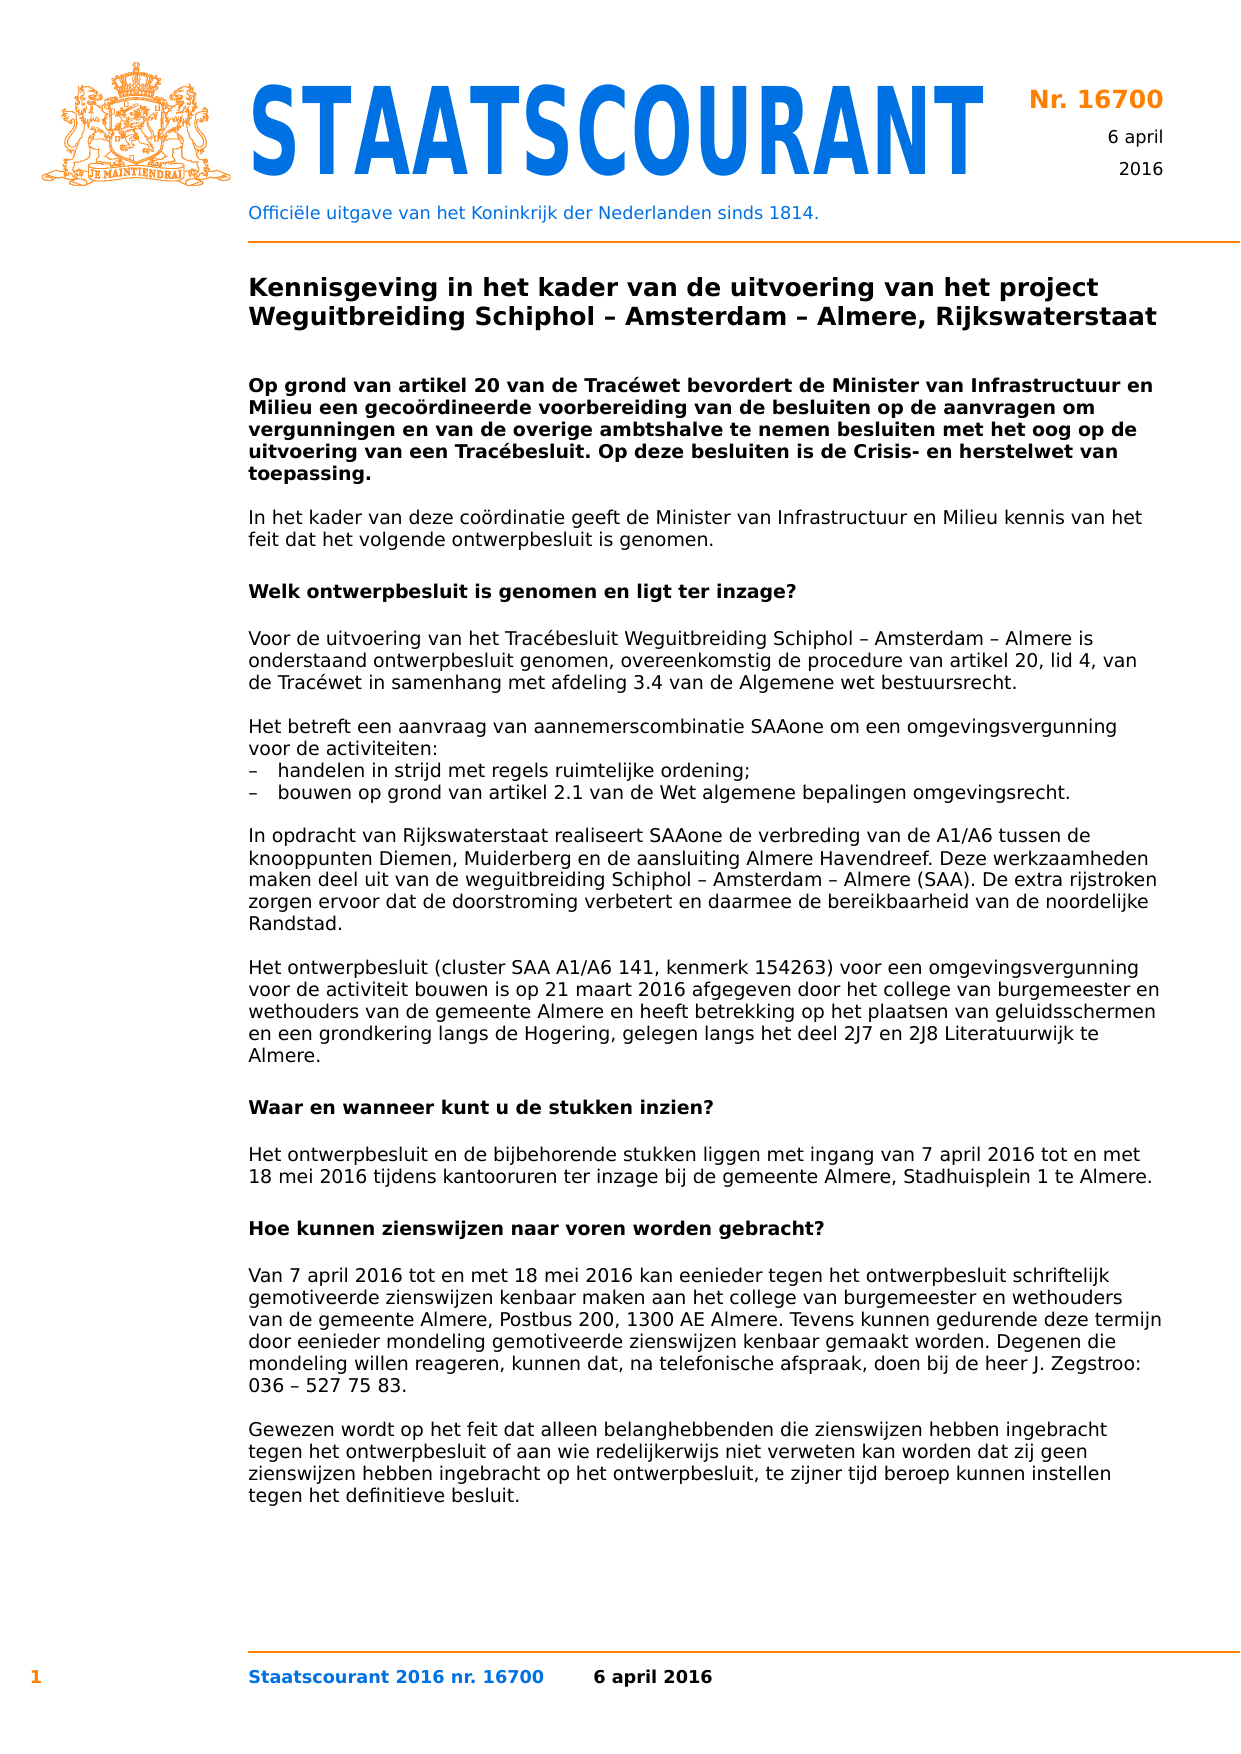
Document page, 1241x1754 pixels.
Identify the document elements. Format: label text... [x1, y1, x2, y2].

table_header STAATSCOURANT [248, 62, 998, 203]
table_cell Officiële uitgave van het Koninkrijk der Nederlanden sinds 1814. [248, 203, 1240, 241]
text In opdracht van Rijkswaterstaat realiseert SAAone de verbreding van de A1/A6 tussen de knooppunten Diemen, Muiderberg en de aansluiting Almere Havendreef. Deze werkzaamheden maken deel uit van de weguitbreiding Schiphol – Amsterdam – Almere (SAA). De extra rijstroken zorgen ervoor dat de doorstroming verbetert en daarmee de bereikbaarheid van de noordelijke Randstad. [248, 825, 1163, 935]
subtitle Hoe kunnen zienswijzen naar voren worden gebracht? [248, 1218, 1163, 1240]
subtitle Kennisgeving in het kader van de uitvoering van het project Weguitbreiding Schiphol – Amsterdam – Almere, Rijkswaterstaat [248, 273, 1163, 331]
subtitle Waar en wanneer kunt u de stukken inzien? [248, 1097, 1163, 1119]
table_cell 2016 [998, 153, 1240, 203]
text Voor de uitvoering van het Tracébesluit Weguitbreiding Schiphol – Amsterdam – Almere is onderstaand ontwerpbesluit genomen, overeenkomstig de procedure van artikel 20, lid 4, van de Tracéwet in samenhang met afdeling 3.4 van de Algemene wet bestuursrecht. [248, 628, 1163, 694]
text – bouwen op grond van artikel 2.1 van de Wet algemene bepalingen omgevingsrecht. [248, 782, 1163, 803]
table_header Nr. 16700 [998, 62, 1240, 121]
text Het ontwerpbesluit en de bijbehorende stukken liggen met ingang van 7 april 2016 tot en met 18 mei 2016 tijdens kantooruren ter inzage bij de gemeente Almere, Stadhuisplein 1 te Almere. [248, 1144, 1163, 1188]
picture [41, 62, 231, 186]
subtitle Welk ontwerpbesluit is genomen en ligt ter inzage? [248, 581, 1163, 603]
text Van 7 april 2016 tot en met 18 mei 2016 kan eenieder tegen het ontwerpbesluit schriftelijk gemotiveerde zienswijzen kenbaar maken aan het college van burgemeester en wethouders van de gemeente Almere, Postbus 200, 1300 AE Almere. Tevens kunnen gedurende deze termijn door eenieder mondeling gemotiveerde zienswijzen kenbaar gemaakt worden. Degenen die mondeling willen reageren, kunnen dat, na telefonische afspraak, doen bij de heer J. Zegstroo: 036 – 527 75 83. [248, 1265, 1163, 1397]
table_header [25, 62, 248, 241]
table_cell 6 april [998, 121, 1240, 153]
text Gewezen wordt op het feit dat alleen belanghebbenden die zienswijzen hebben ingebracht tegen het ontwerpbesluit of aan wie redelijkerwijs niet verweten kan worden dat zij geen zienswijzen hebben ingebracht op het ontwerpbesluit, te zijner tijd beroep kunnen instellen tegen het definitieve besluit. [248, 1419, 1163, 1507]
text Op grond van artikel 20 van de Tracéwet bevordert de Minister van Infrastructuur en Milieu een gecoördineerde voorbereiding van de besluiten op de aanvragen om vergunningen en van de overige ambtshalve te nemen besluiten met het oog op de uitvoering van een Tracébesluit. Op deze besluiten is de Crisis- en herstelwet van toepassing. [248, 375, 1163, 485]
text Het ontwerpbesluit (cluster SAA A1/A6 141, kenmerk 154263) voor een omgevingsvergunning voor de activiteit bouwen is op 21 maart 2016 afgegeven door het college van burgemeester en wethouders van de gemeente Almere en heeft betrekking op het plaatsen van geluidsschermen en een grondkering langs de Hogering, gelegen langs het deel 2J7 en 2J8 Literatuurwijk te Almere. [248, 957, 1163, 1067]
text In het kader van deze coördinatie geeft de Minister van Infrastructuur en Milieu kennis van het feit dat het volgende ontwerpbesluit is genomen. [248, 507, 1163, 551]
text – handelen in strijd met regels ruimtelijke ordening; [248, 759, 1163, 782]
text Het betreft een aanvraag van aannemerscombinatie SAAone om een omgevingsvergunning voor de activiteiten: [248, 716, 1163, 759]
